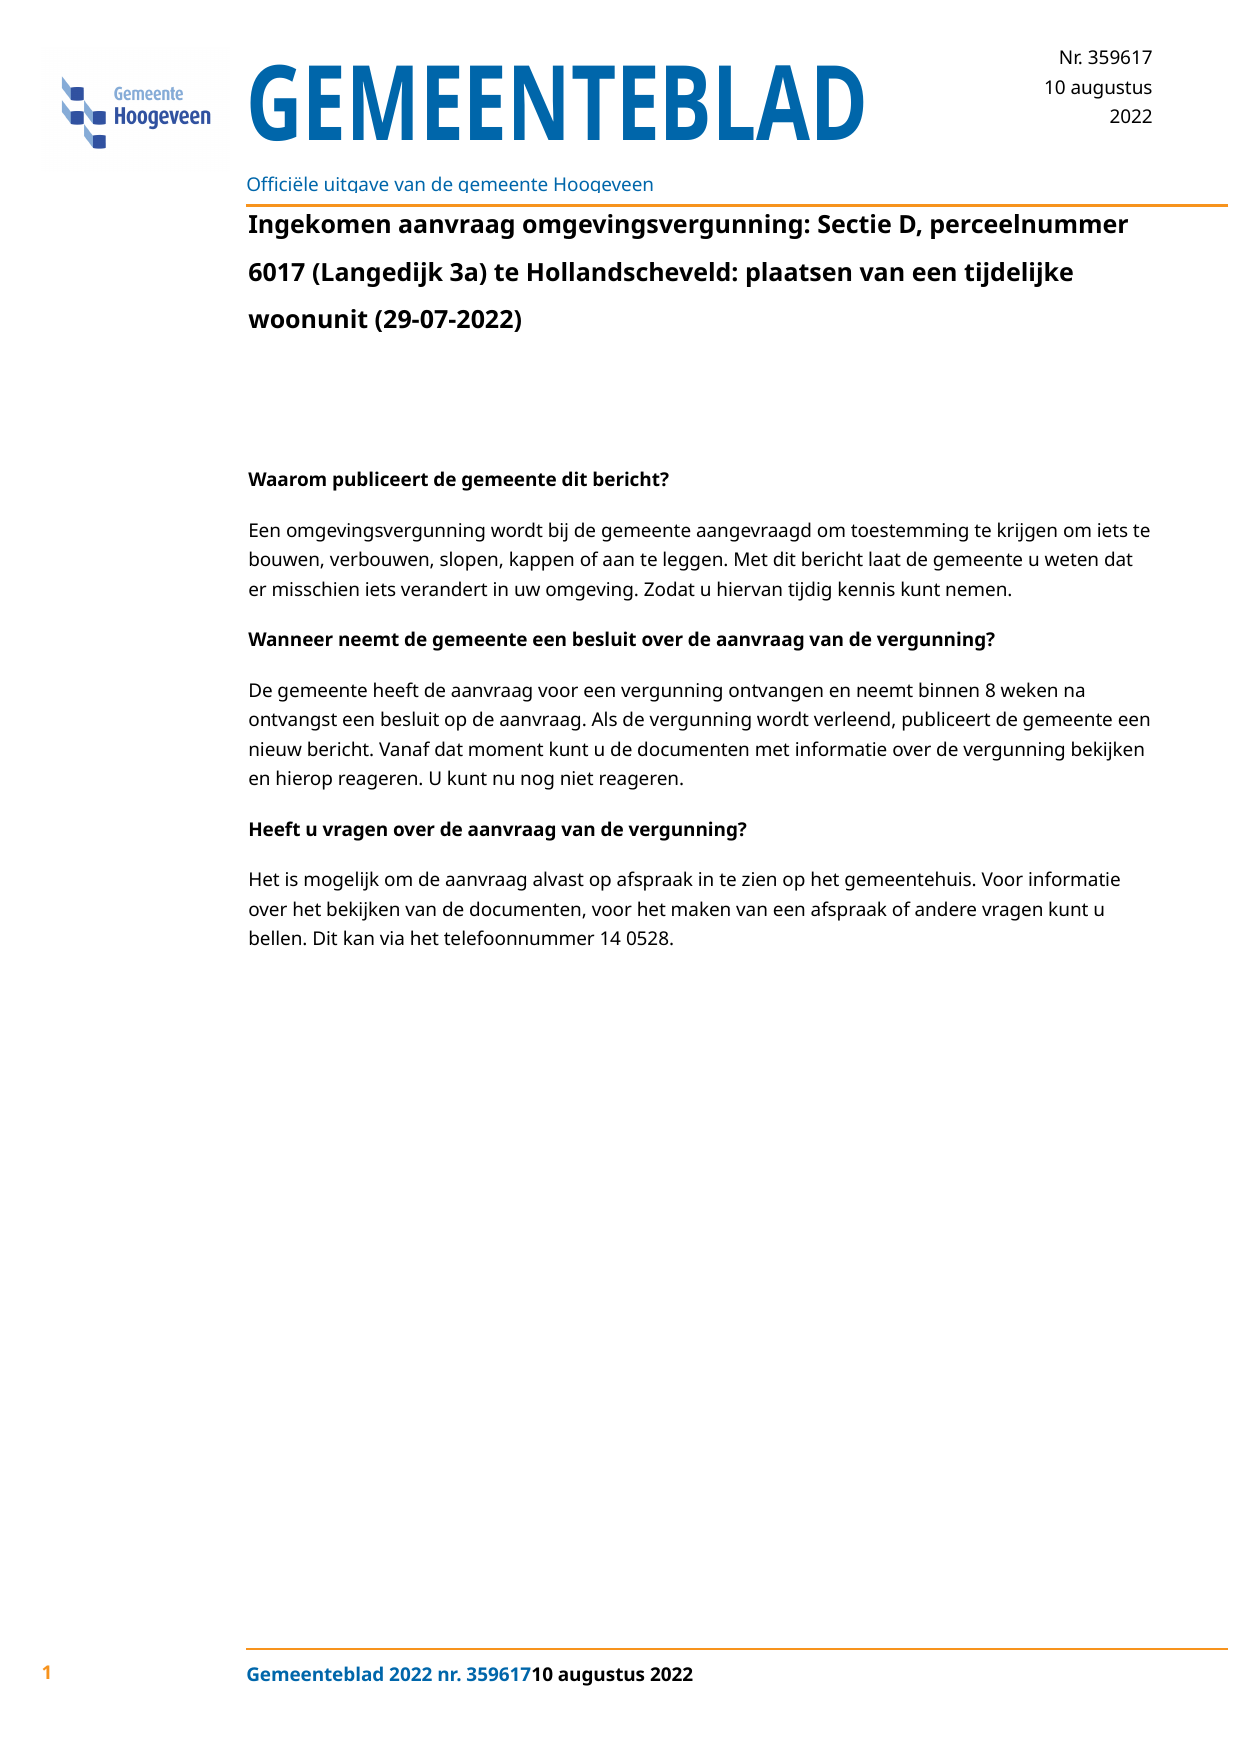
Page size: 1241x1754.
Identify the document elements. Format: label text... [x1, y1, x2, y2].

text De gemeente heeft de aanvraag voor een vergunning ontvangen en neemt binnen 8 weken na ontvangst een besluit op de aanvraag. Als de vergunning wordt verleend, publiceert de gemeente een nieuw bericht. Vanaf dat moment kunt u de documenten met informatie over de vergunning bekijken en hierop reageren. U kunt nu nog niet reageren. [248, 677, 1152, 791]
text Ingekomen aanvraag omgevingsvergunning: Sectie D, perceelnummer 6017 (Langedijk 3a) te Hollandscheveld: plaatsen van een tijdelijke woonunit (29-07-2022) [248, 207, 1152, 336]
text Wanneer neemt de gemeente een besluit over de aanvraag van de vergunning? [248, 626, 1152, 652]
text Heeft u vragen over de aanvraag van de vergunning? [248, 816, 1152, 842]
text Het is mogelijk om de aanvraag alvast op afspraak in te zien op het gemeentehuis. Voor informatie over het bekijken van de documenten, voor het maken van een afspraak of andere vragen kunt u bellen. Dit kan via het telefoonnummer 14 0528. [248, 866, 1152, 951]
picture [41, 47, 231, 172]
text Waarom publiceert de gemeente dit bericht? [248, 466, 1152, 492]
text Een omgevingsvergunning wordt bij de gemeente aangevraagd om toestemming te krijgen om iets te bouwen, verbouwen, slopen, kappen of aan te leggen. Met dit bericht laat de gemeente u weten dat er misschien iets verandert in uw omgeving. Zodat u hiervan tijdig kennis kunt nemen. [248, 517, 1152, 602]
